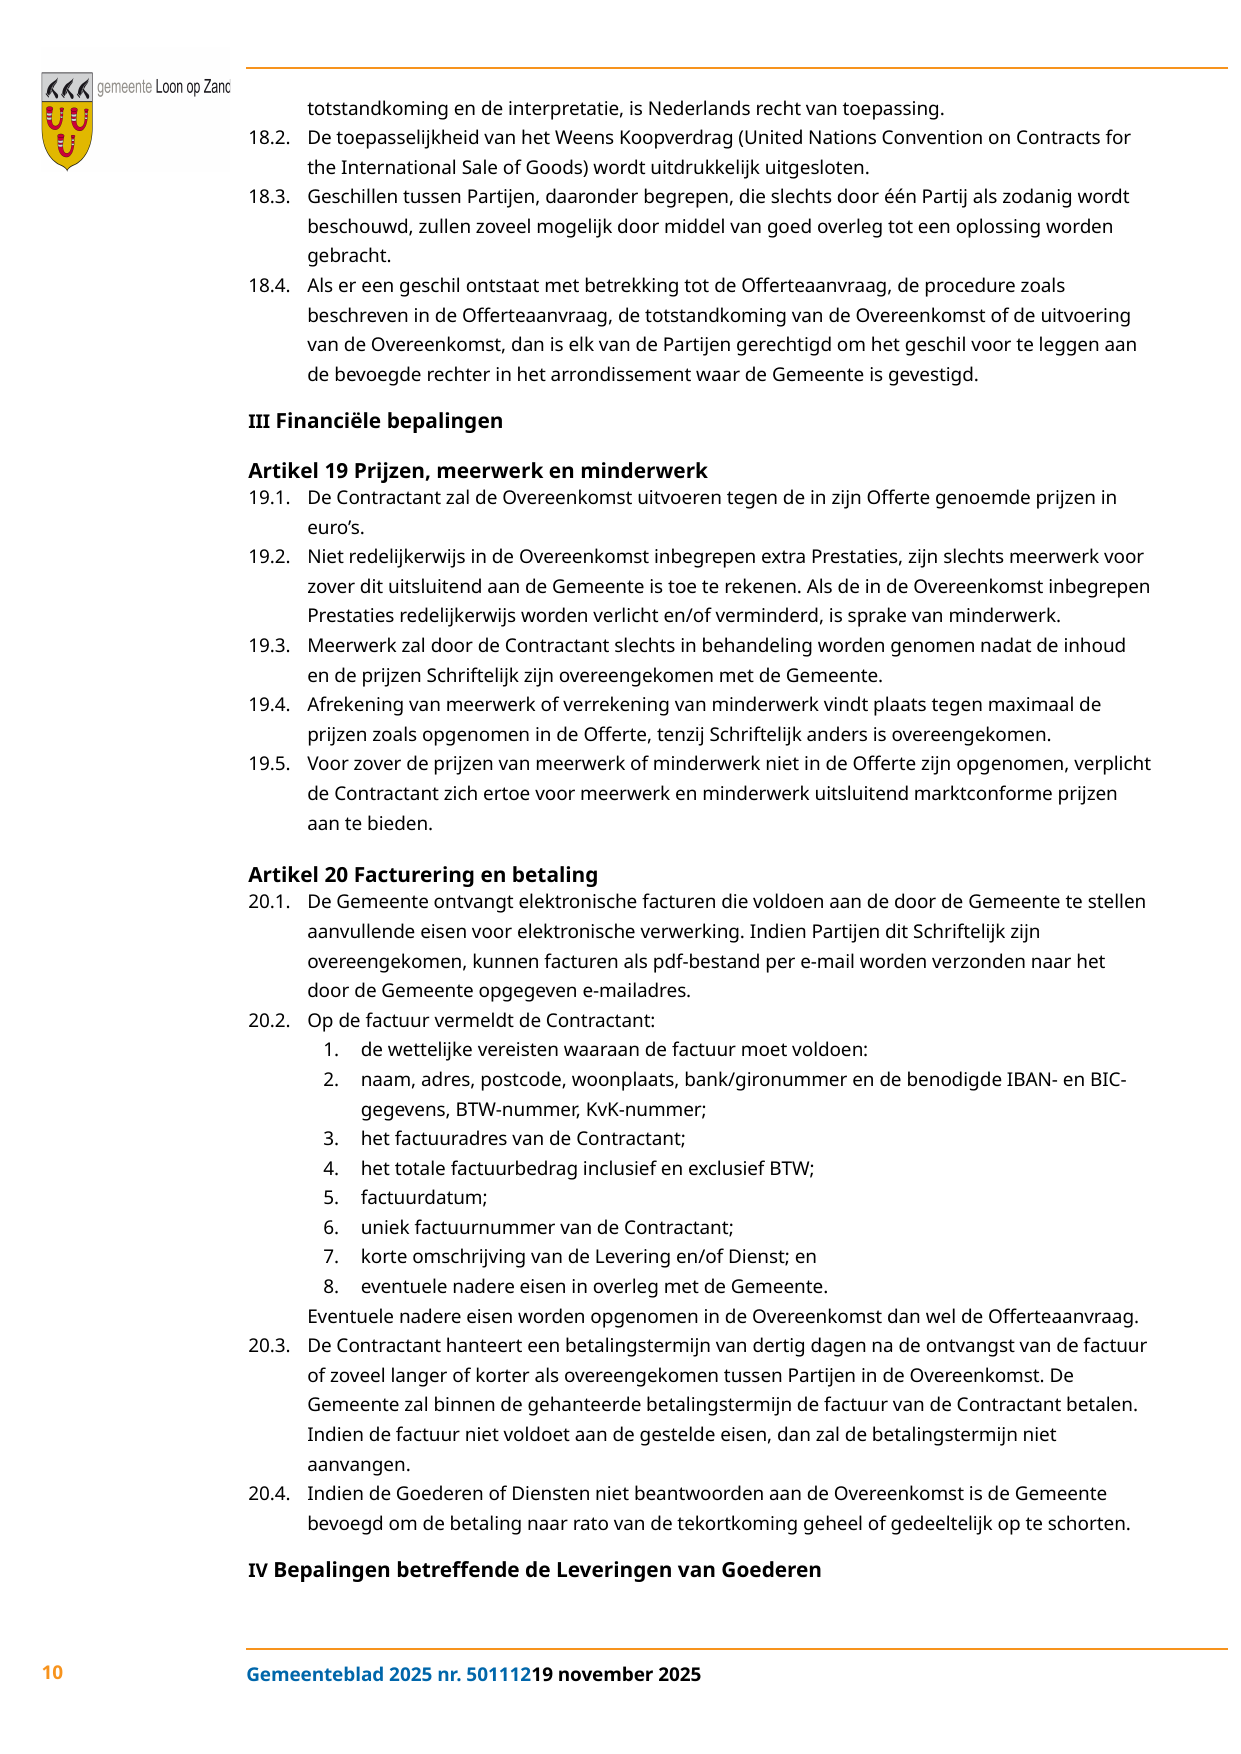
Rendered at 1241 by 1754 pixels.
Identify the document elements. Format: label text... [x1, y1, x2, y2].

list het totale factuurbedrag inclusief en exclusief BTW; [323, 1155, 1152, 1181]
list korte omschrijving van de Levering en/of Dienst; en [323, 1244, 1152, 1269]
list totstandkoming en de interpretatie, is Nederlands recht van toepassing. [248, 95, 1152, 121]
list Voor zover de prijzen van meerwerk of minderwerk niet in de Offerte zijn opgenomen, verplicht de Contractant zich ertoe voor meerwerk en minderwerk uitsluitend marktconforme prijzen aan te bieden. [248, 751, 1152, 836]
list Eventuele nadere eisen worden opgenomen in de Overeenkomst dan wel de Offerteaanvraag. [248, 1303, 1152, 1328]
list eventuele nadere eisen in overleg met de Gemeente. [323, 1273, 1152, 1299]
list De Contractant zal de Overeenkomst uitvoeren tegen de in zijn Offerte genoemde prijzen in euro’s. [248, 484, 1152, 540]
list Afrekening van meerwerk of verrekening van minderwerk vindt plaats tegen maximaal de prijzen zoals opgenomen in de Offerte, tenzij Schriftelijk anders is overeengekomen. [248, 691, 1152, 747]
text III Financiële bepalingen [248, 407, 1152, 435]
picture [41, 47, 231, 172]
list Indien de Goederen of Diensten niet beantwoorden aan de Overeenkomst is de Gemeente bevoegd om de betaling naar rato van de tekortkoming geheel of gedeeltelijk op te schorten. [248, 1480, 1152, 1536]
list De toepasselijkheid van het Weens Koopverdrag (United Nations Convention on Contracts for the International Sale of Goods) wordt uitdrukkelijk uitgesloten. [248, 124, 1152, 180]
list het factuuradres van de Contractant; [323, 1125, 1152, 1151]
list naam, adres, postcode, woonplaats, bank/gironummer en de benodigde IBAN- en BIC-gegevens, BTW-nummer, KvK-nummer; [323, 1066, 1152, 1121]
list de wettelijke vereisten waaraan de factuur moet voldoen: [323, 1037, 1152, 1062]
text Artikel 20 Facturering en betaling [248, 860, 1152, 889]
list De Gemeente ontvangt elektronische facturen die voldoen aan de door de Gemeente te stellen aanvullende eisen voor elektronische verwerking. Indien Partijen dit Schriftelijk zijn overeengekomen, kunnen facturen als pdf-bestand per e-mail worden verzonden naar het door de Gemeente opgegeven e-mailadres. [248, 889, 1152, 1003]
list Als er een geschil ontstaat met betrekking tot de Offerteaanvraag, de procedure zoals beschreven in de Offerteaanvraag, de totstandkoming van de Overeenkomst of de uitvoering van de Overeenkomst, dan is elk van de Partijen gerechtigd om het geschil voor te leggen aan de bevoegde rechter in het arrondissement waar de Gemeente is gevestigd. [248, 272, 1152, 387]
list Niet redelijkerwijs in de Overeenkomst inbegrepen extra Prestaties, zijn slechts meerwerk voor zover dit uitsluitend aan de Gemeente is toe te rekenen. Als de in de Overeenkomst inbegrepen Prestaties redelijkerwijs worden verlicht en/of verminderd, is sprake van minderwerk. [248, 543, 1152, 628]
text Artikel 19 Prijzen, meerwerk en minderwerk [248, 456, 1152, 484]
list uniek factuurnummer van de Contractant; [323, 1214, 1152, 1240]
list Geschillen tussen Partijen, daaronder begrepen, die slechts door één Partij als zodanig wordt beschouwd, zullen zoveel mogelijk door middel van goed overleg tot een oplossing worden gebracht. [248, 183, 1152, 268]
list De Contractant hanteert een betalingstermijn van dertig dagen na de ontvangst van de factuur of zoveel langer of korter als overeengekomen tussen Partijen in de Overeenkomst. De Gemeente zal binnen de gehanteerde betalingstermijn de factuur van de Contractant betalen. Indien de factuur niet voldoet aan de gestelde eisen, dan zal de betalingstermijn niet aanvangen. [248, 1332, 1152, 1476]
list Op de factuur vermeldt de Contractant: [248, 1007, 1152, 1033]
text IV Bepalingen betreffende de Leveringen van Goederen [248, 1556, 1152, 1584]
list factuurdatum; [323, 1184, 1152, 1210]
list Meerwerk zal door de Contractant slechts in behandeling worden genomen nadat de inhoud en de prijzen Schriftelijk zijn overeengekomen met de Gemeente. [248, 632, 1152, 688]
